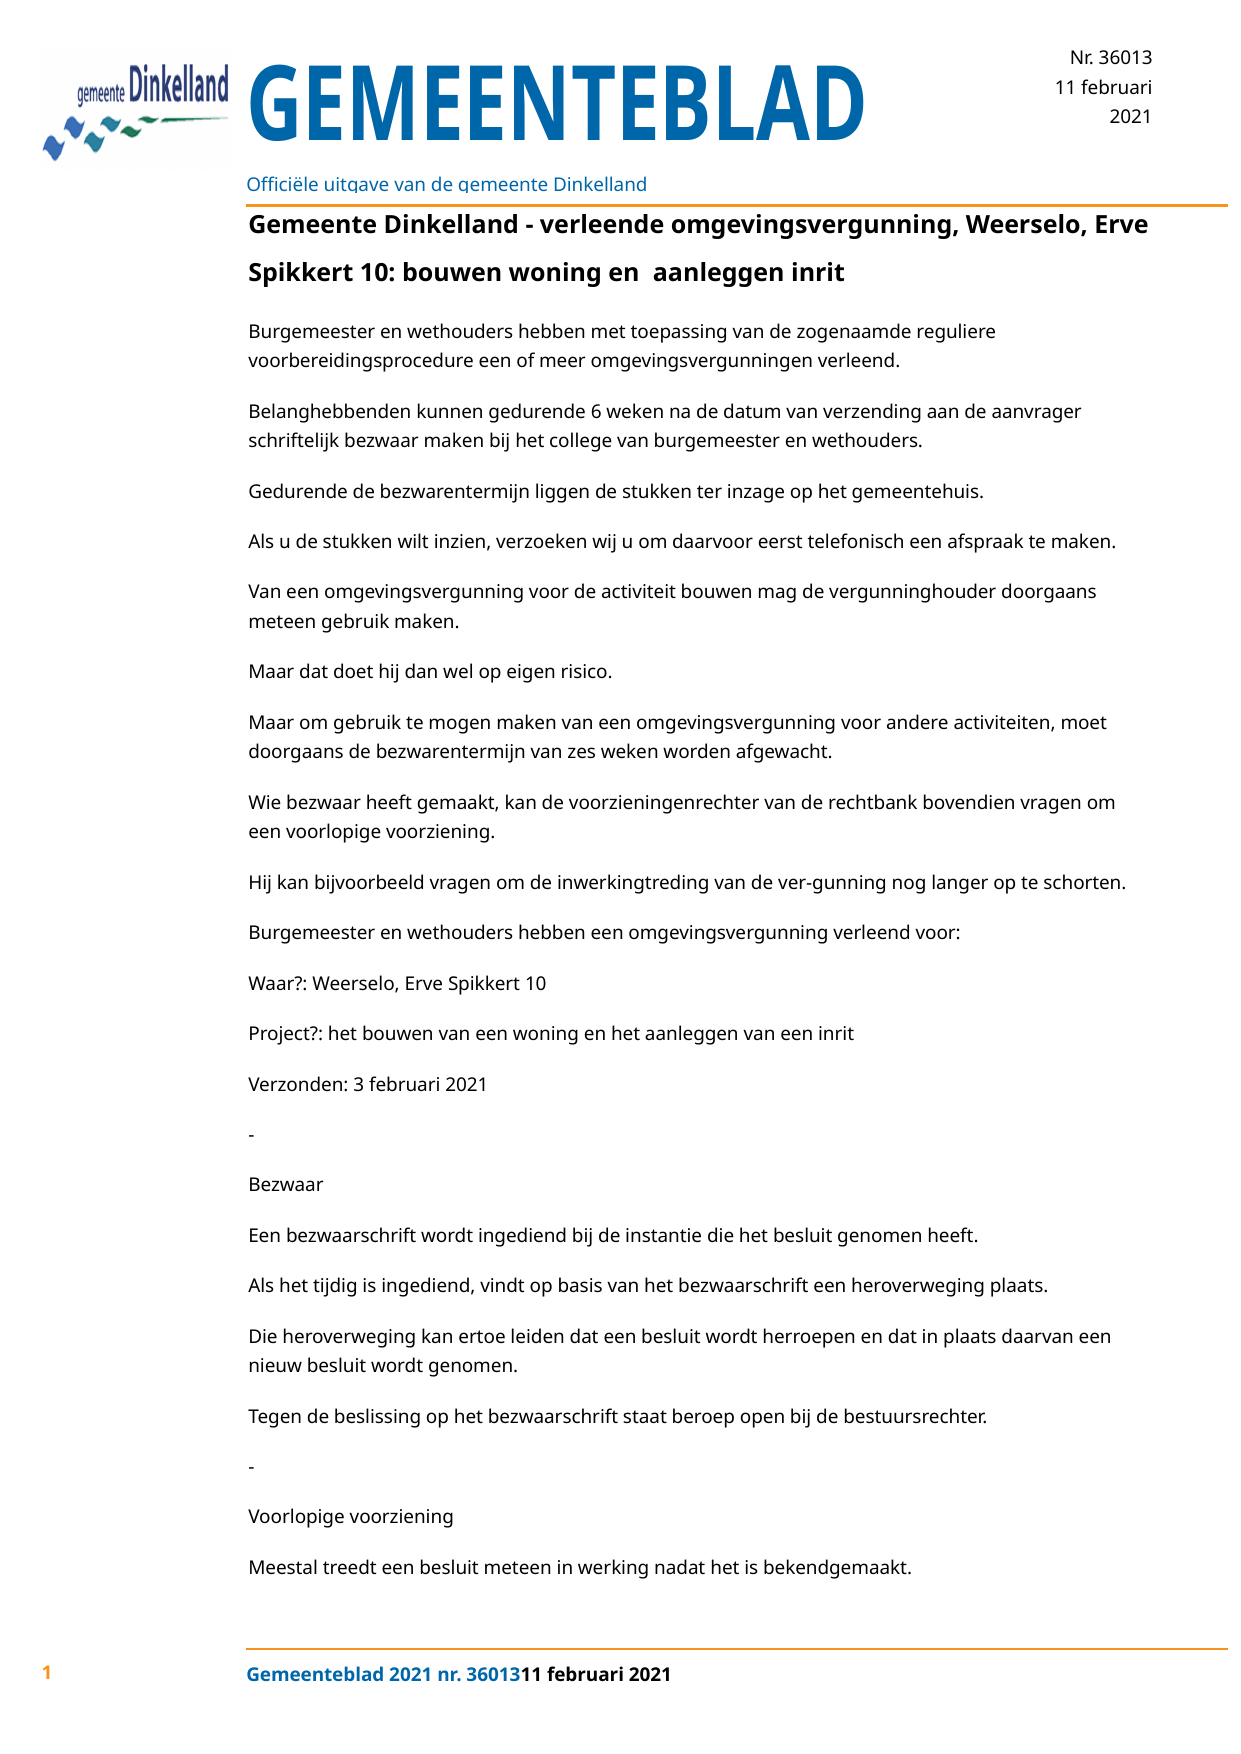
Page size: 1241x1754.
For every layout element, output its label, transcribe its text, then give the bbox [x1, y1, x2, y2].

text Van een omgevingsvergunning voor de activiteit bouwen mag de vergunninghouder doorgaans meteen gebruik maken. [248, 579, 1152, 634]
text Gemeente Dinkelland - verleende omgevingsvergunning, Weerselo, Erve Spikkert 10: bouwen woning en aanleggen inrit [248, 207, 1152, 288]
text Belanghebbenden kunnen gedurende 6 weken na de datum van verzending aan de aanvrager schriftelijk bezwaar maken bij het college van burgemeester en wethouders. [248, 398, 1152, 453]
text Tegen de beslissing op het bezwaarschrift staat beroep open bij de bestuursrechter. [248, 1403, 1152, 1429]
text Verzonden: 3 februari 2021 [248, 1071, 1152, 1097]
text Een bezwaarschrift wordt ingediend bij de instantie die het besluit genomen heeft. [248, 1222, 1152, 1248]
text Als het tijdig is ingediend, vindt op basis van het bezwaarschrift een heroverweging plaats. [248, 1272, 1152, 1298]
text Gedurende de bezwarentermijn liggen de stukken ter inzage op het gemeentehuis. [248, 478, 1152, 504]
text - [248, 1453, 1152, 1479]
text Die heroverweging kan ertoe leiden dat een besluit wordt herroepen en dat in plaats daarvan een nieuw besluit wordt genomen. [248, 1323, 1152, 1378]
text Voorlopige voorziening [248, 1504, 1152, 1529]
text Bezwaar [248, 1172, 1152, 1197]
text Wie bezwaar heeft gemaakt, kan de voorzieningenrechter van de rechtbank bovendien vragen om een voorlopige voorziening. [248, 789, 1152, 844]
text Maar om gebruik te mogen maken van een omgevingsvergunning voor andere activiteiten, moet doorgaans de bezwarentermijn van zes weken worden afgewacht. [248, 709, 1152, 764]
picture [41, 47, 231, 172]
text Maar dat doet hij dan wel op eigen risico. [248, 659, 1152, 684]
text Meestal treedt een besluit meteen in werking nadat het is bekendgemaakt. [248, 1554, 1152, 1580]
text - [248, 1121, 1152, 1147]
text Hij kan bijvoorbeeld vragen om de inwerkingtreding van de ver-gunning nog langer op te schorten. [248, 869, 1152, 895]
text Waar?: Weerselo, Erve Spikkert 10 [248, 970, 1152, 996]
text Als u de stukken wilt inzien, verzoeken wij u om daarvoor eerst telefonisch een afspraak te maken. [248, 528, 1152, 554]
text Burgemeester en wethouders hebben met toepassing van de zogenaamde reguliere voorbereidingsprocedure een of meer omgevingsvergunningen verleend. [248, 318, 1152, 373]
text Burgemeester en wethouders hebben een omgevingsvergunning verleend voor: [248, 919, 1152, 945]
text Project?: het bouwen van een woning en het aanleggen van een inrit [248, 1020, 1152, 1046]
